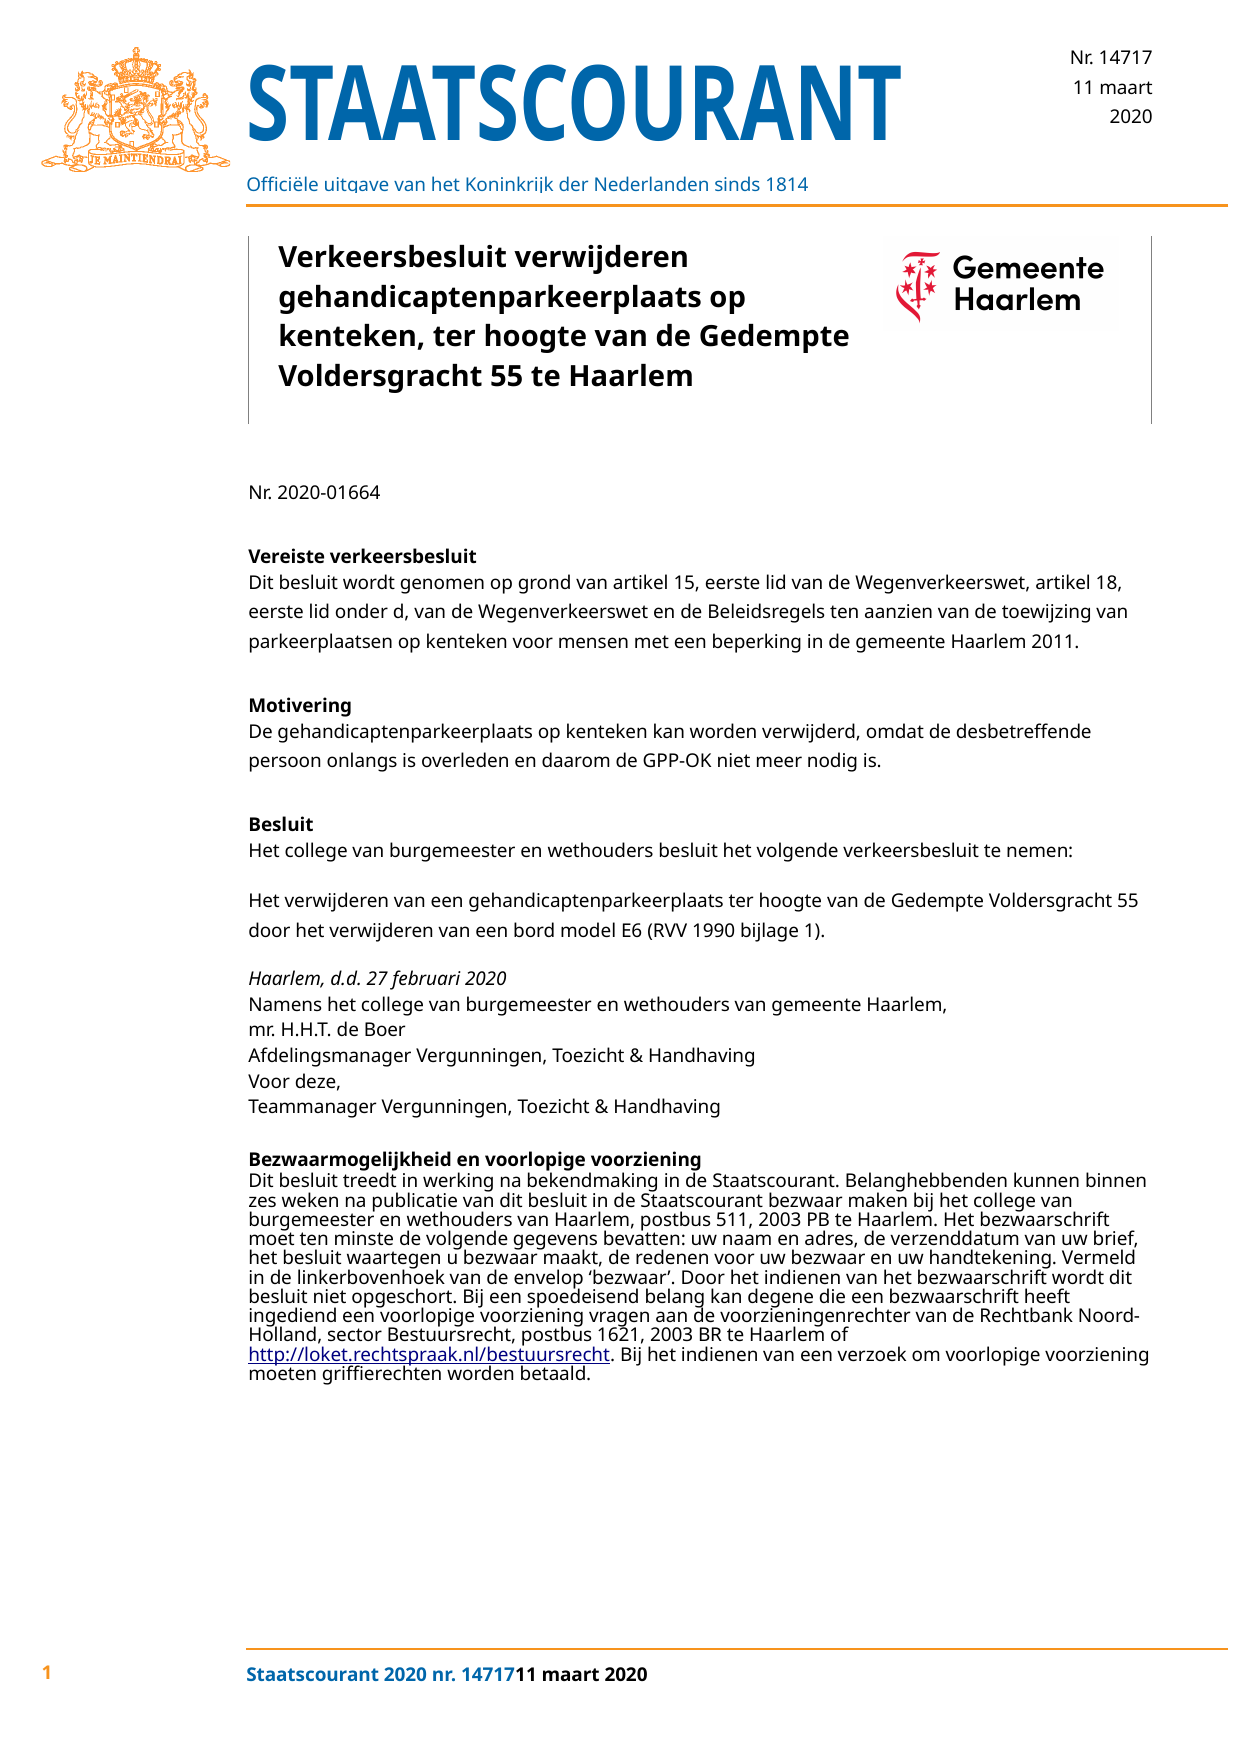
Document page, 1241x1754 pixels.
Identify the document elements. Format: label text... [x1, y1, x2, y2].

text Het verwijderen van een gehandicaptenparkeerplaats ter hoogte van de Gedempte Voldersgracht 55 door het verwijderen van een bord model E6 (RVV 1990 bijlage 1). [248, 888, 1152, 943]
text Namens het college van burgemeester en wethouders van gemeente Haarlem, [248, 991, 1152, 1016]
table_header Verkeersbesluit verwijderen gehandicaptenparkeerplaats op kenteken, ter hoogte van de Gedempte Voldersgracht 55 te Haarlem [249, 236, 850, 424]
text mr. H.H.T. de Boer [248, 1016, 1152, 1042]
text Dit besluit wordt genomen op grond van artikel 15, eerste lid van de Wegenverkeerswet, artikel 18, eerste lid onder d, van de Wegenverkeerswet en de Beleidsregels ten aanzien van de toewijzing van parkeerplaatsen op kenteken voor mensen met een beperking in de gemeente Haarlem 2011. [248, 569, 1152, 654]
text Dit besluit treedt in werking na bekendmaking in de Staatscourant. Belanghebbenden kunnen binnen zes weken na publicatie van dit besluit in de Staatscourant bezwaar maken bij het college van burgemeester en wethouders van Haarlem, postbus 511, 2003 PB te Haarlem. Het bezwaarschrift moet ten minste de volgende gegevens bevatten: uw naam en adres, de verzenddatum van uw brief, het besluit waartegen u bezwaar maakt, de redenen voor uw bezwaar en uw handtekening. Vermeld in de linkerbovenhoek van de envelop ‘bezwaar’. Door het indienen van het bezwaarschrift wordt dit besluit niet opgeschort. Bij een spoedeisend belang kan degene die een bezwaarschrift heeft ingediend een voorlopige voorziening vragen aan de voorzieningenrechter van de Rechtbank Noord-Holland, sector Bestuursrecht, postbus 1621, 2003 BR te Haarlem of http://loket.rechtspraak.nl/bestuursrecht. Bij het indienen van een verzoek om voorlopige voorziening moeten griffierechten worden betaald. [248, 1172, 1152, 1384]
text Afdelingsmanager Vergunningen, Toezicht & Handhaving [248, 1042, 1152, 1068]
text Het college van burgemeester en wethouders besluit het volgende verkeersbesluit te nemen: [248, 837, 1152, 863]
table_header [850, 236, 1151, 424]
text Haarlem, d.d. 27 februari 2020 [248, 965, 1152, 991]
text Voor deze, [248, 1068, 1152, 1094]
text Teammanager Vergunningen, Toezicht & Handhaving [248, 1094, 1152, 1119]
text Nr. 2020-01664 [248, 479, 1152, 505]
text Motivering [248, 692, 1152, 718]
picture [882, 236, 1119, 331]
text Vereiste verkeersbesluit [248, 543, 1152, 569]
text Besluit [248, 811, 1152, 837]
text Bezwaarmogelijkheid en voorlopige voorziening [248, 1147, 1152, 1172]
text De gehandicaptenparkeerplaats op kenteken kan worden verwijderd, omdat de desbetreffende persoon onlangs is overleden en daarom de GPP-OK niet meer nodig is. [248, 718, 1152, 773]
picture [41, 47, 231, 172]
